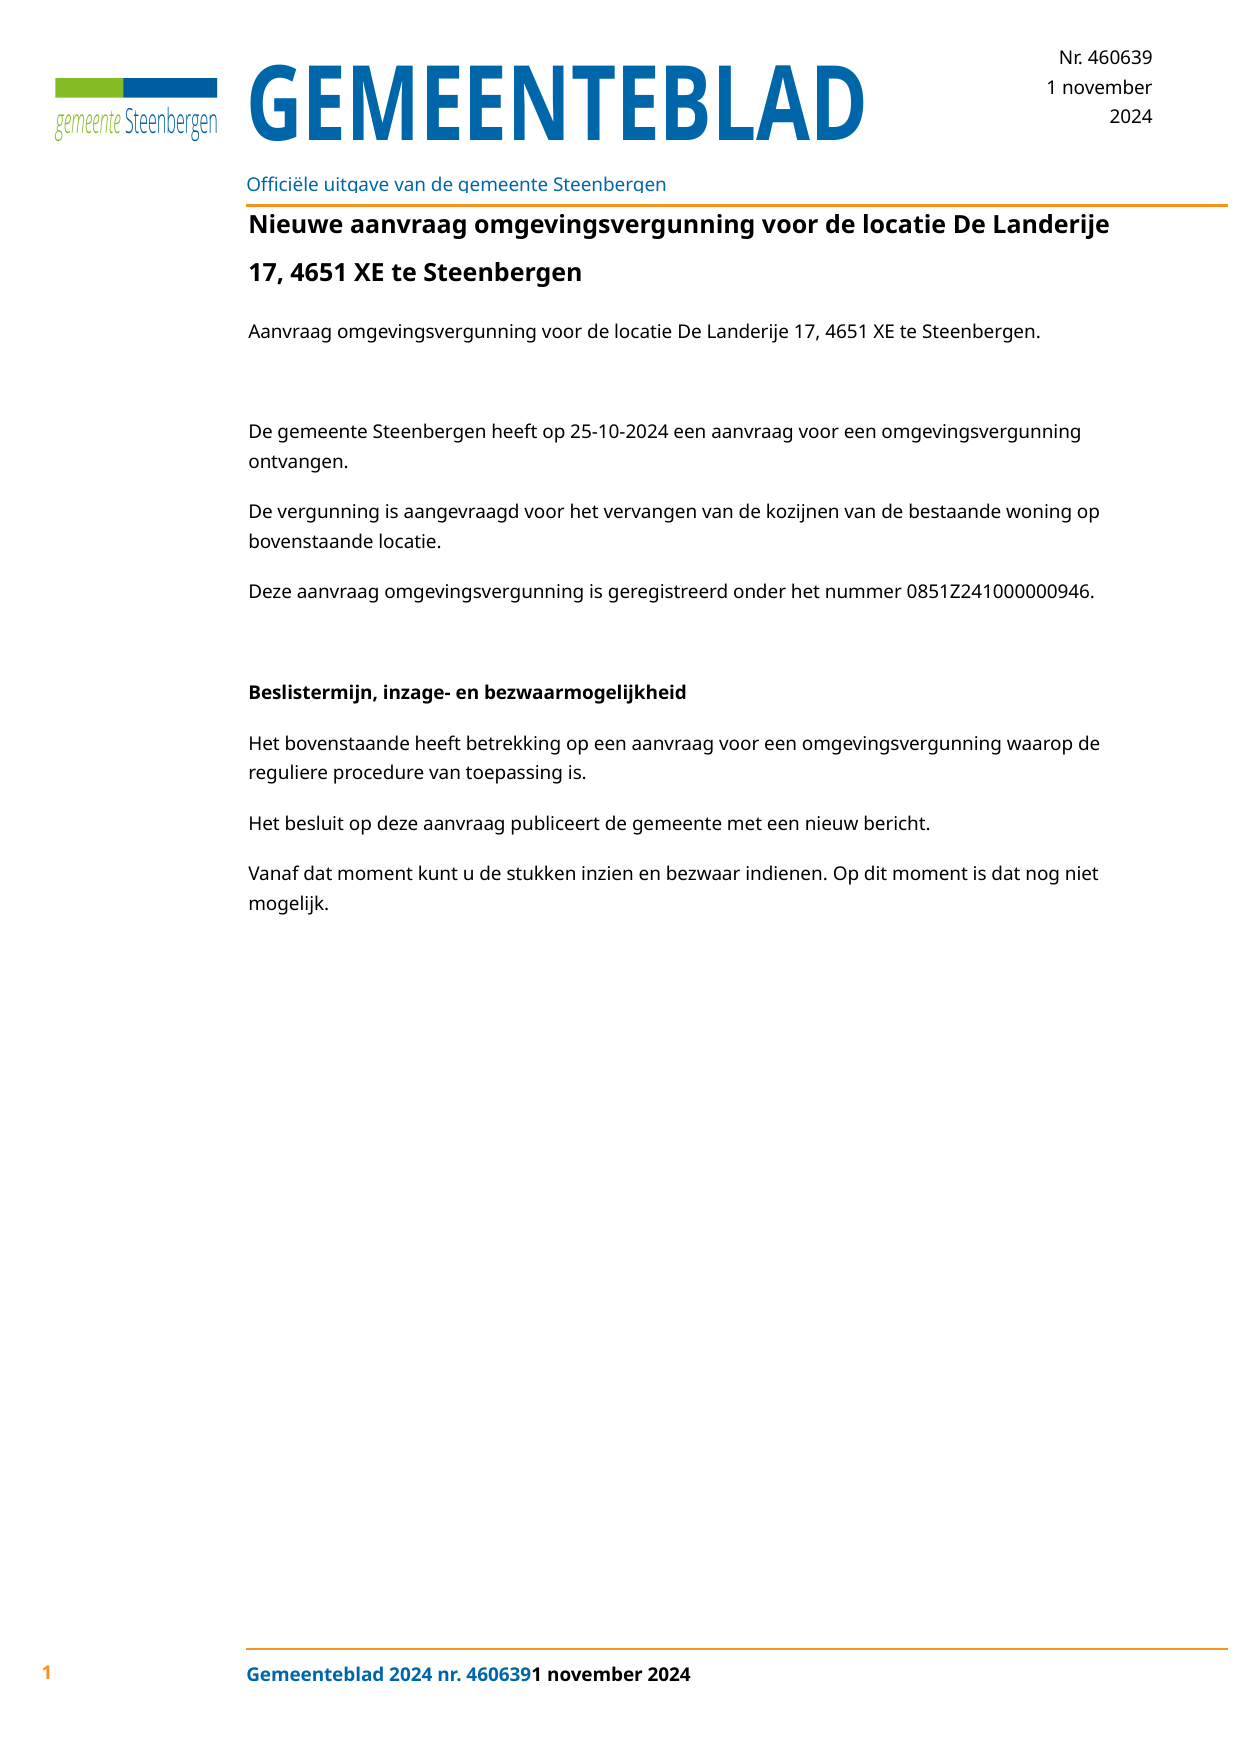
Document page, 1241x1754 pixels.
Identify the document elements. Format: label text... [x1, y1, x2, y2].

text De gemeente Steenbergen heeft op 25-10-2024 een aanvraag voor een omgevingsvergunning ontvangen. [248, 419, 1152, 474]
text De vergunning is aangevraagd voor het vervangen van de kozijnen van de bestaande woning op bovenstaande locatie. [248, 499, 1152, 554]
text Het besluit op deze aanvraag publiceert de gemeente met een nieuw bericht. [248, 810, 1152, 836]
text Vanaf dat moment kunt u de stukken inzien en bezwaar indienen. Op dit moment is dat nog niet mogelijk. [248, 860, 1152, 916]
text Beslistermijn, inzage- en bezwaarmogelijkheid [248, 679, 1152, 705]
text Het bovenstaande heeft betrekking op een aanvraag voor een omgevingsvergunning waarop de reguliere procedure van toepassing is. [248, 730, 1152, 785]
text Deze aanvraag omgevingsvergunning is geregistreerd onder het nummer 0851Z241000000946. [248, 579, 1152, 604]
text Aanvraag omgevingsvergunning voor de locatie De Landerije 17, 4651 XE te Steenbergen. [248, 318, 1152, 344]
picture [41, 47, 231, 172]
text Nieuwe aanvraag omgevingsvergunning voor de locatie De Landerije 17, 4651 XE te Steenbergen [248, 207, 1152, 288]
